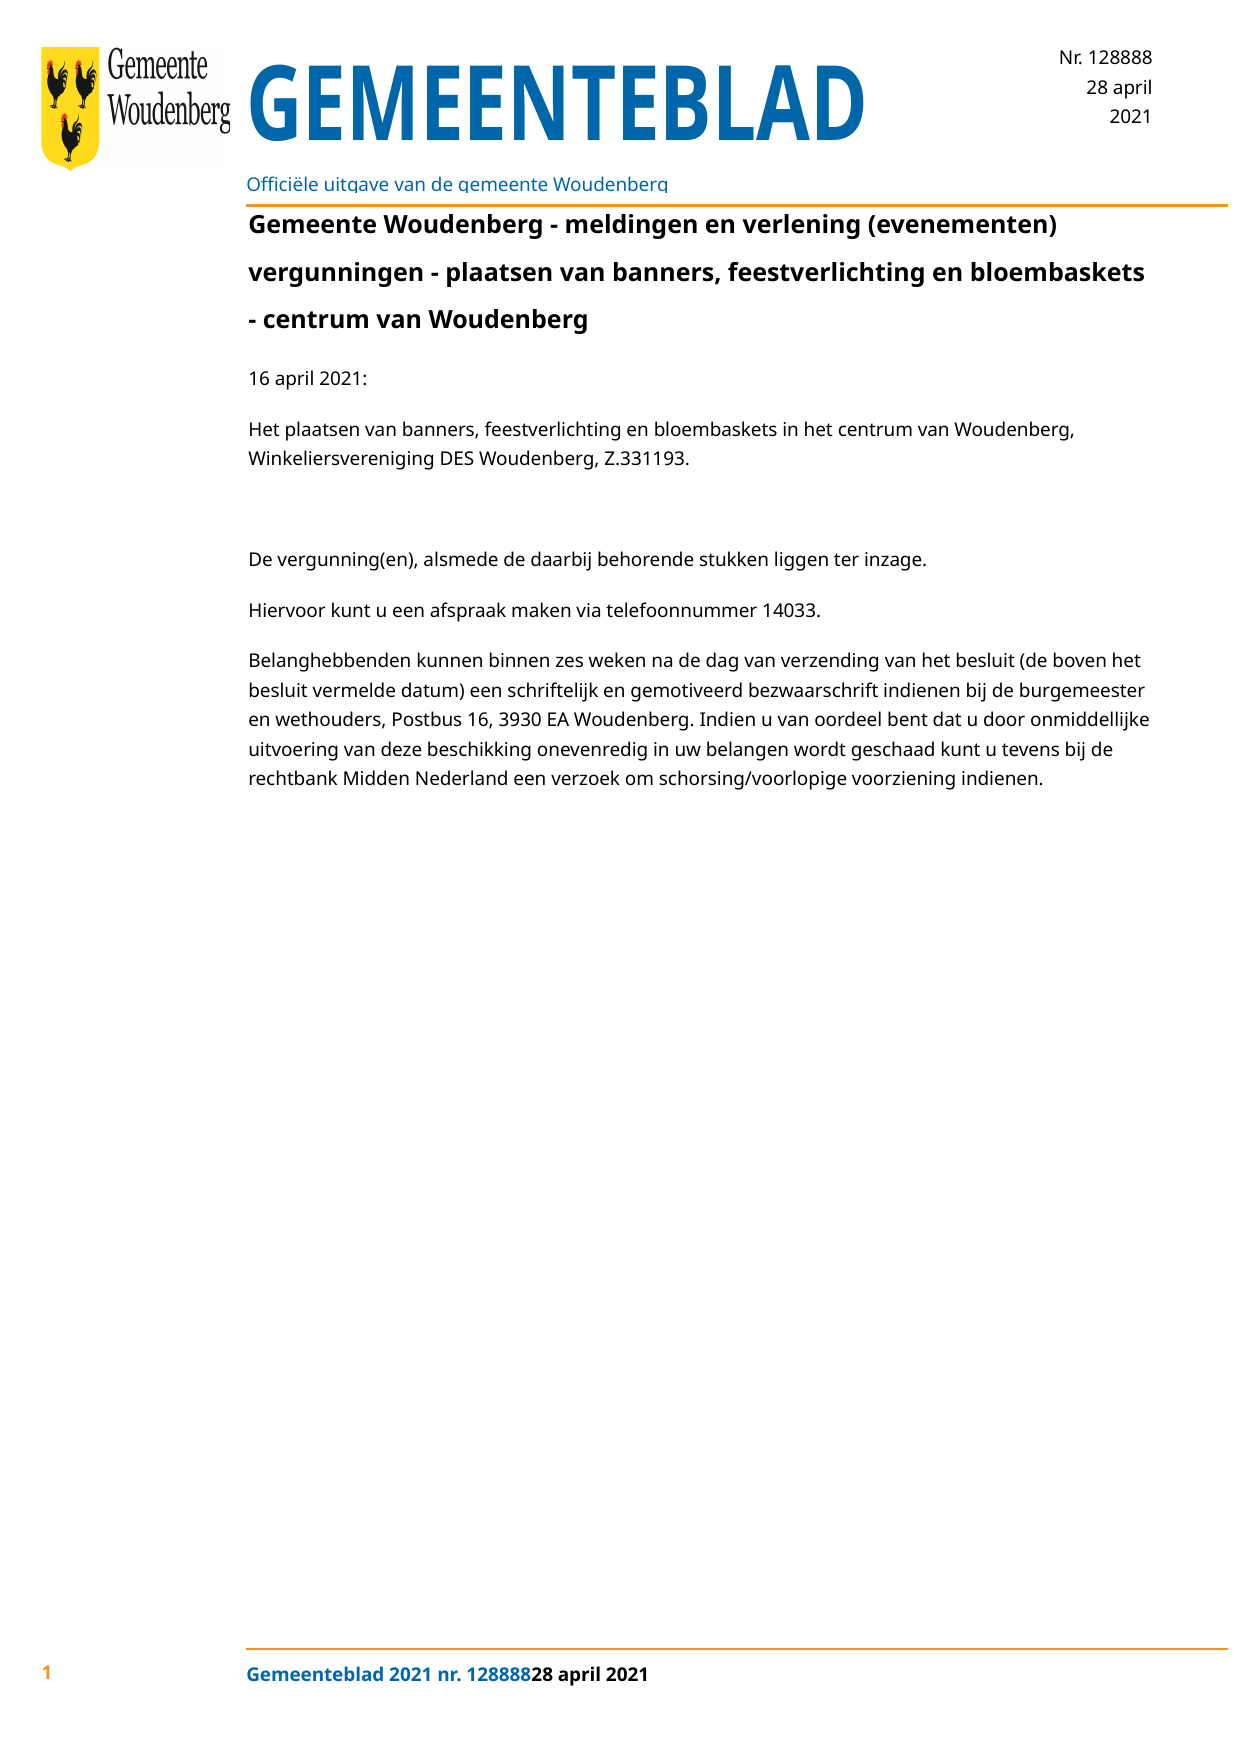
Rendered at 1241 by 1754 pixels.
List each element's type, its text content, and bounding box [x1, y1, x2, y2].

text Hiervoor kunt u een afspraak maken via telefoonnummer 14033. [248, 597, 1152, 622]
text Gemeente Woudenberg - meldingen en verlening (evenementen) vergunningen - plaatsen van banners, feestverlichting en bloembaskets - centrum van Woudenberg [248, 207, 1152, 336]
text Belanghebbenden kunnen binnen zes weken na de dag van verzending van het besluit (de boven het besluit vermelde datum) een schriftelijk en gemotiveerd bezwaarschrift indienen bij de burgemeester en wethouders, Postbus 16, 3930 EA Woudenberg. Indien u van oordeel bent dat u door onmiddellijke uitvoering van deze beschikking onevenredig in uw belangen wordt geschaad kunt u tevens bij de rechtbank Midden Nederland een verzoek om schorsing/voorlopige voorziening indienen. [248, 647, 1152, 791]
picture [41, 47, 231, 172]
text De vergunning(en), alsmede de daarbij behorende stukken liggen ter inzage. [248, 546, 1152, 572]
text 16 april 2021: [248, 366, 1152, 391]
text Het plaatsen van banners, feestverlichting en bloembaskets in het centrum van Woudenberg, Winkeliersvereniging DES Woudenberg, Z.331193. [248, 416, 1152, 471]
